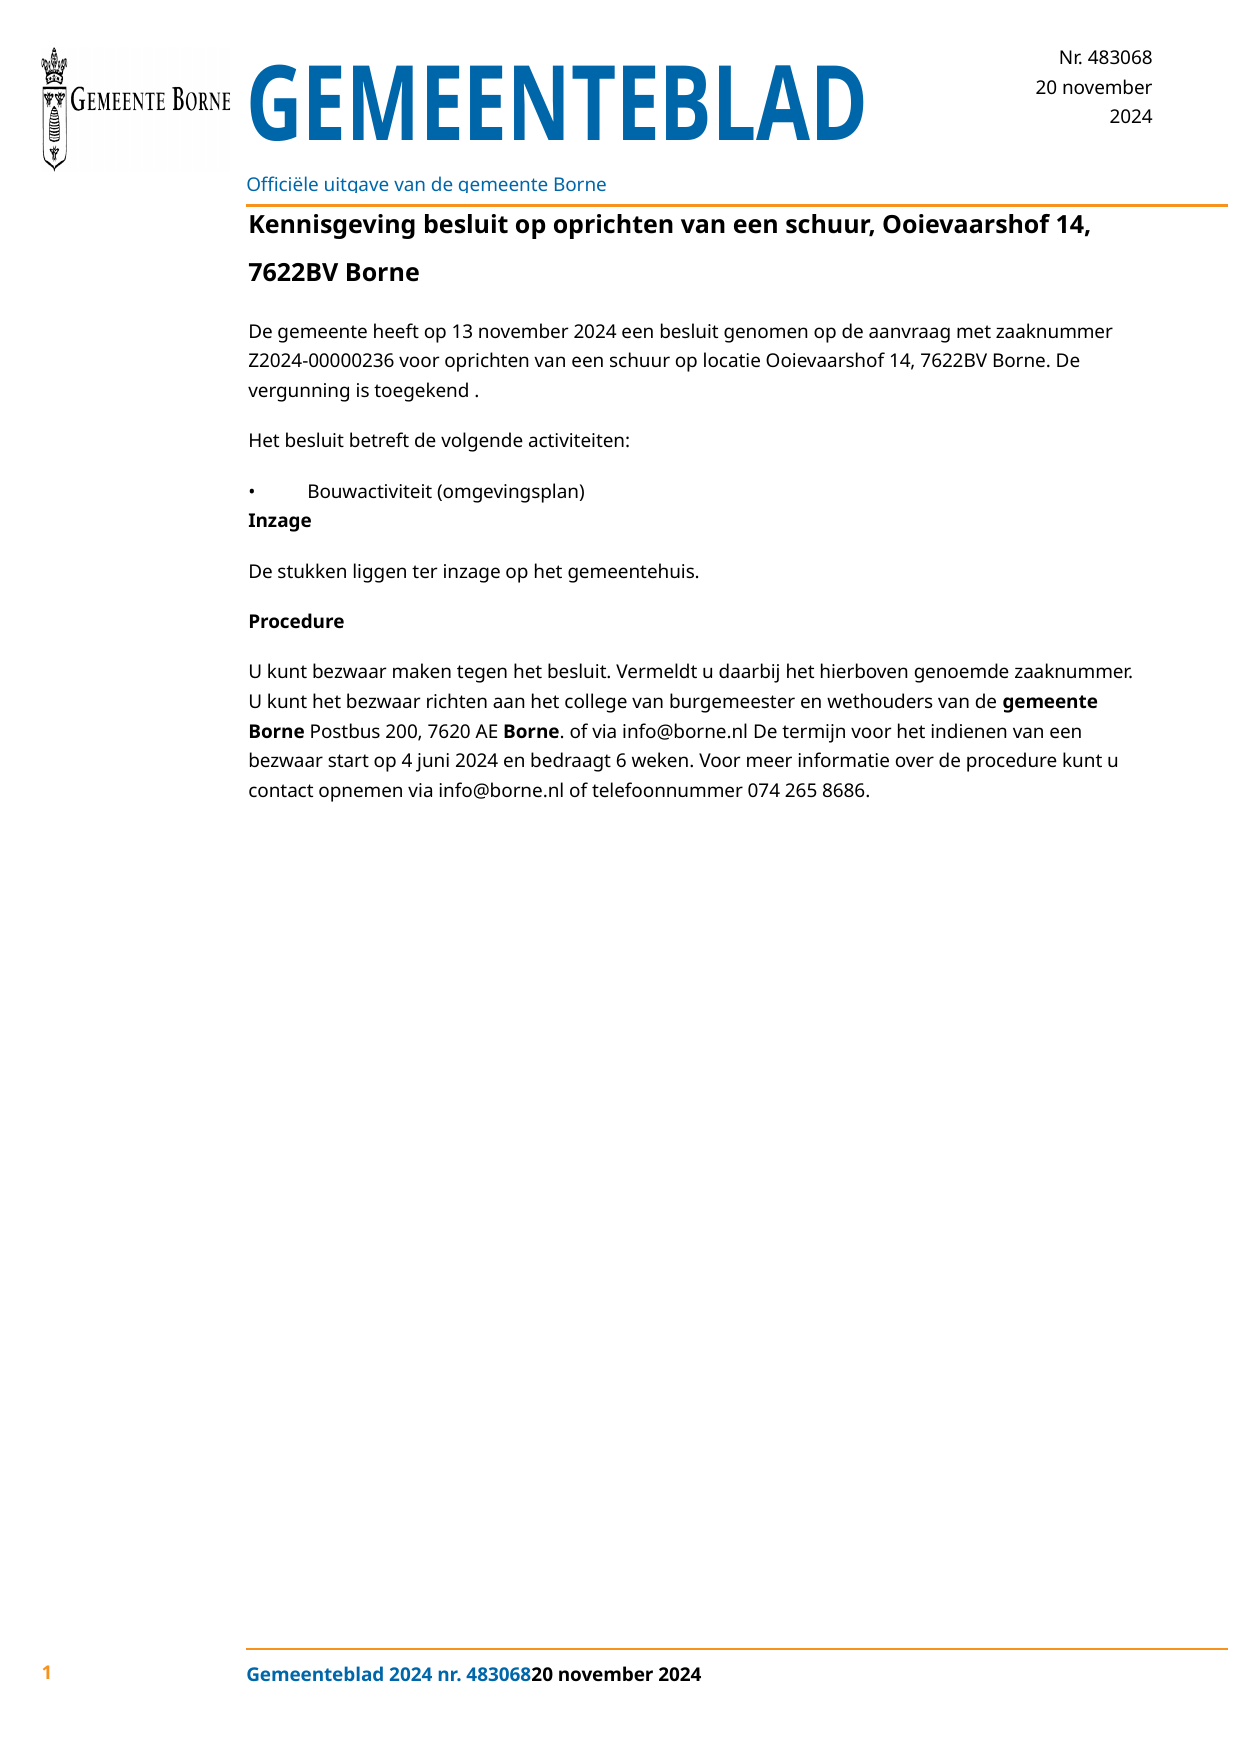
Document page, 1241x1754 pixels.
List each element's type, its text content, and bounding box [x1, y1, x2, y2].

text Procedure [248, 608, 1152, 634]
text De stukken liggen ter inzage op het gemeentehuis. [248, 558, 1152, 584]
text Inzage [248, 507, 1152, 533]
picture [41, 47, 231, 172]
text De gemeente heeft op 13 november 2024 een besluit genomen op de aanvraag met zaaknummer Z2024-00000236 voor oprichten van een schuur op locatie Ooievaarshof 14, 7622BV Borne. De vergunning is toegekend . [248, 318, 1152, 403]
text Kennisgeving besluit op oprichten van een schuur, Ooievaarshof 14, 7622BV Borne [248, 207, 1152, 288]
text Het besluit betreft de volgende activiteiten: [248, 427, 1152, 453]
text U kunt bezwaar maken tegen het besluit. Vermeldt u daarbij het hierboven genoemde zaaknummer. U kunt het bezwaar richten aan het college van burgemeester en wethouders van de gemeente Borne Postbus 200, 7620 AE Borne. of via info@borne.nl De termijn voor het indienen van een bezwaar start op 4 juni 2024 en bedraagt 6 weken. Voor meer informatie over de procedure kunt u contact opnemen via info@borne.nl of telefoonnummer 074 265 8686. [248, 659, 1152, 803]
list Bouwactiviteit (omgevingsplan) [248, 478, 1152, 504]
